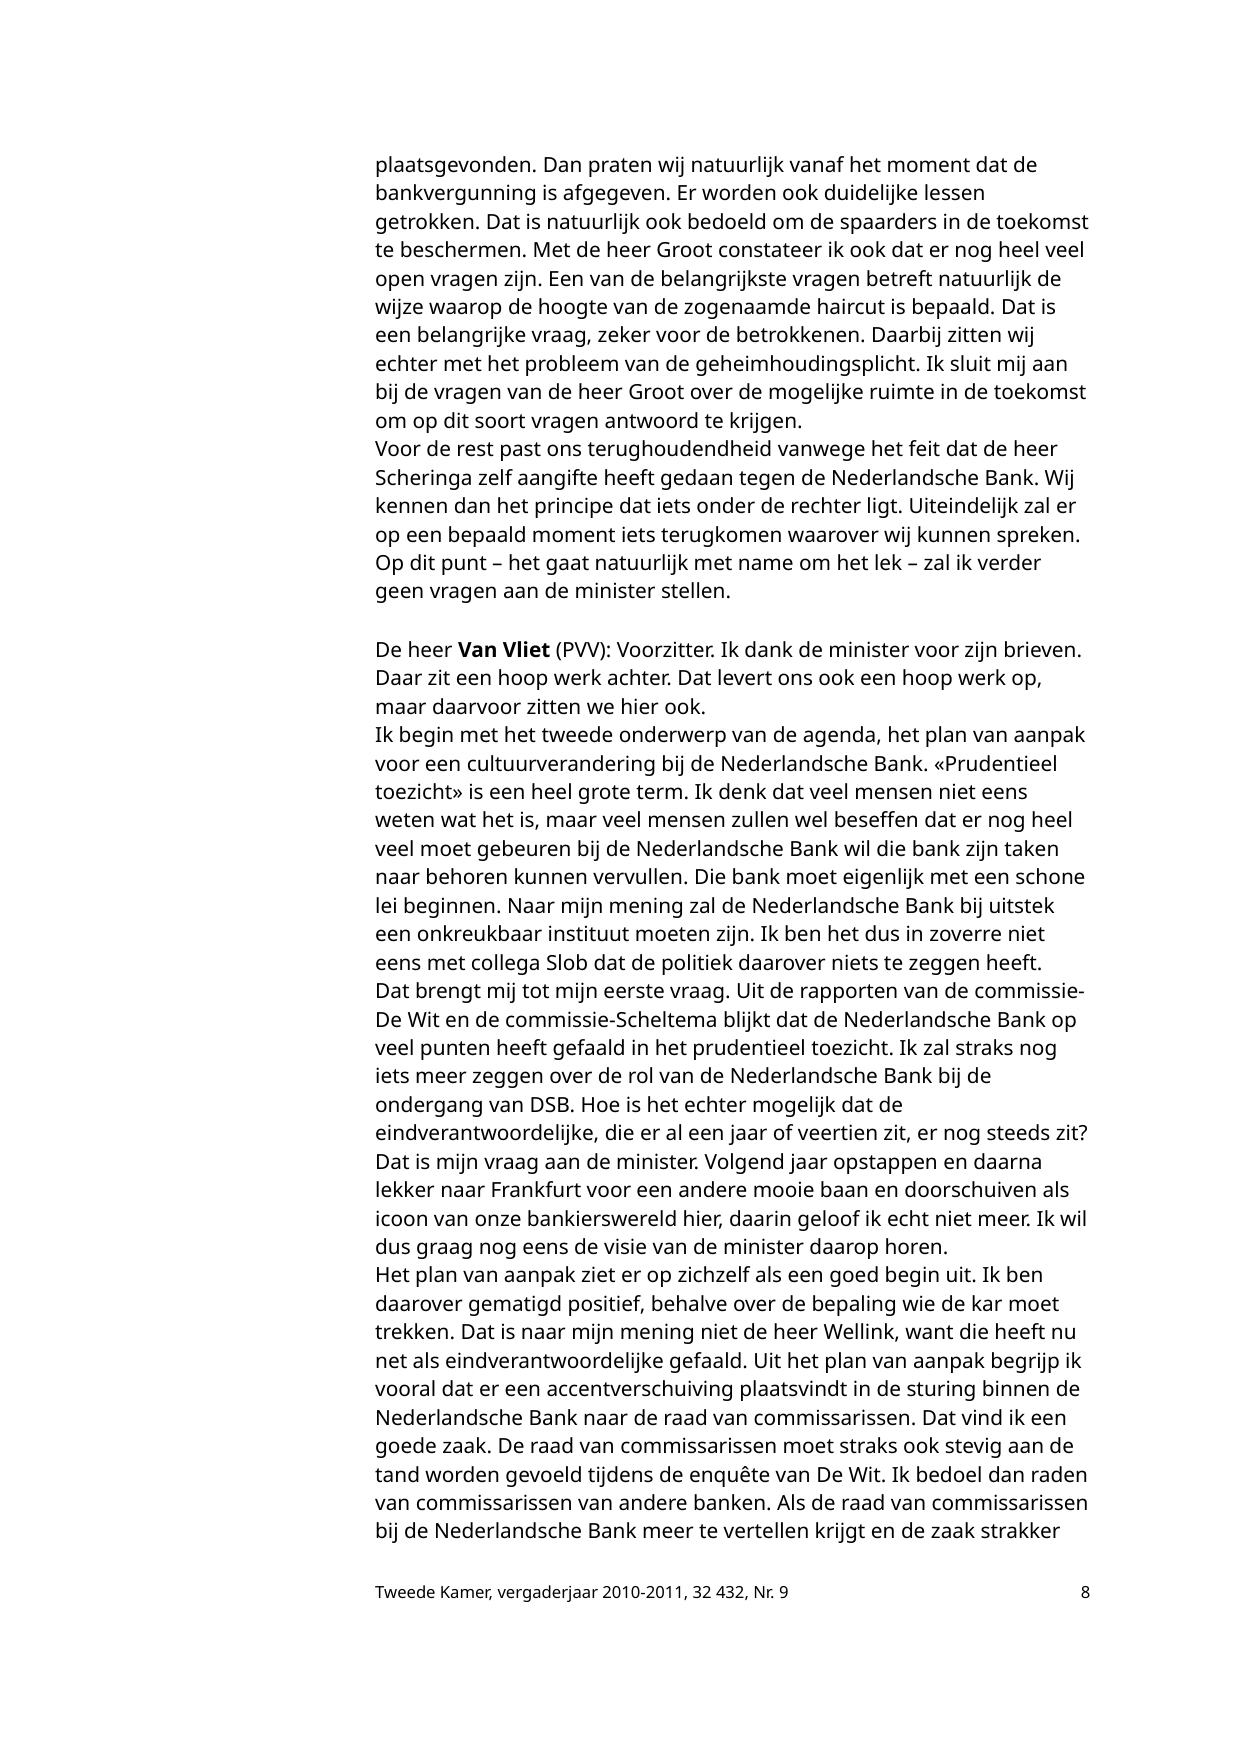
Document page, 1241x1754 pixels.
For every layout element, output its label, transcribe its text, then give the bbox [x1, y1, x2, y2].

text Ik begin met het tweede onderwerp van de agenda, het plan van aanpak voor een cultuurverandering bij de Nederlandsche Bank. «Prudentieel toezicht» is een heel grote term. Ik denk dat veel mensen niet eens weten wat het is, maar veel mensen zullen wel beseffen dat er nog heel veel moet gebeuren bij de Nederlandsche Bank wil die bank zijn taken naar behoren kunnen vervullen. Die bank moet eigenlijk met een schone lei beginnen. Naar mijn mening zal de Nederlandsche Bank bij uitstek een onkreukbaar instituut moeten zijn. Ik ben het dus in zoverre niet eens met collega Slob dat de politiek daarover niets te zeggen heeft. [375, 720, 1090, 976]
text plaatsgevonden. Dan praten wij natuurlijk vanaf het moment dat de bankvergunning is afgegeven. Er worden ook duidelijke lessen getrokken. Dat is natuurlijk ook bedoeld om de spaarders in de toekomst te beschermen. Met de heer Groot constateer ik ook dat er nog heel veel open vragen zijn. Een van de belangrijkste vragen betreft natuurlijk de wijze waarop de hoogte van de zogenaamde haircut is bepaald. Dat is een belangrijke vraag, zeker voor de betrokkenen. Daarbij zitten wij echter met het probleem van de geheimhoudingsplicht. Ik sluit mij aan bij de vragen van de heer Groot over de mogelijke ruimte in de toekomst om op dit soort vragen antwoord te krijgen. [375, 150, 1090, 434]
text De heer Van Vliet (PVV): Voorzitter. Ik dank de minister voor zijn brieven. Daar zit een hoop werk achter. Dat levert ons ook een hoop werk op, maar daarvoor zitten we hier ook. [375, 635, 1090, 720]
text Voor de rest past ons terughoudendheid vanwege het feit dat de heer Scheringa zelf aangifte heeft gedaan tegen de Nederlandsche Bank. Wij kennen dan het principe dat iets onder de rechter ligt. Uiteindelijk zal er op een bepaald moment iets terugkomen waarover wij kunnen spreken. Op dit punt – het gaat natuurlijk met name om het lek – zal ik verder geen vragen aan de minister stellen. [375, 434, 1090, 605]
text Het plan van aanpak ziet er op zichzelf als een goed begin uit. Ik ben daarover gematigd positief, behalve over de bepaling wie de kar moet trekken. Dat is naar mijn mening niet de heer Wellink, want die heeft nu net als eindverantwoordelijke gefaald. Uit het plan van aanpak begrijp ik vooral dat er een accentverschuiving plaatsvindt in de sturing binnen de Nederlandsche Bank naar de raad van commissarissen. Dat vind ik een goede zaak. De raad van commissarissen moet straks ook stevig aan de tand worden gevoeld tijdens de enquête van De Wit. Ik bedoel dan raden van commissarissen van andere banken. Als de raad van commissarissen bij de Nederlandsche Bank meer te vertellen krijgt en de zaak strakker [375, 1261, 1090, 1545]
text Dat brengt mij tot mijn eerste vraag. Uit de rapporten van de commissie-De Wit en de commissie-Scheltema blijkt dat de Nederlandsche Bank op veel punten heeft gefaald in het prudentieel toezicht. Ik zal straks nog iets meer zeggen over de rol van de Nederlandsche Bank bij de ondergang van DSB. Hoe is het echter mogelijk dat de eindverantwoordelijke, die er al een jaar of veertien zit, er nog steeds zit? Dat is mijn vraag aan de minister. Volgend jaar opstappen en daarna lekker naar Frankfurt voor een andere mooie baan en doorschuiven als icoon van onze bankierswereld hier, daarin geloof ik echt niet meer. Ik wil dus graag nog eens de visie van de minister daarop horen. [375, 976, 1090, 1261]
